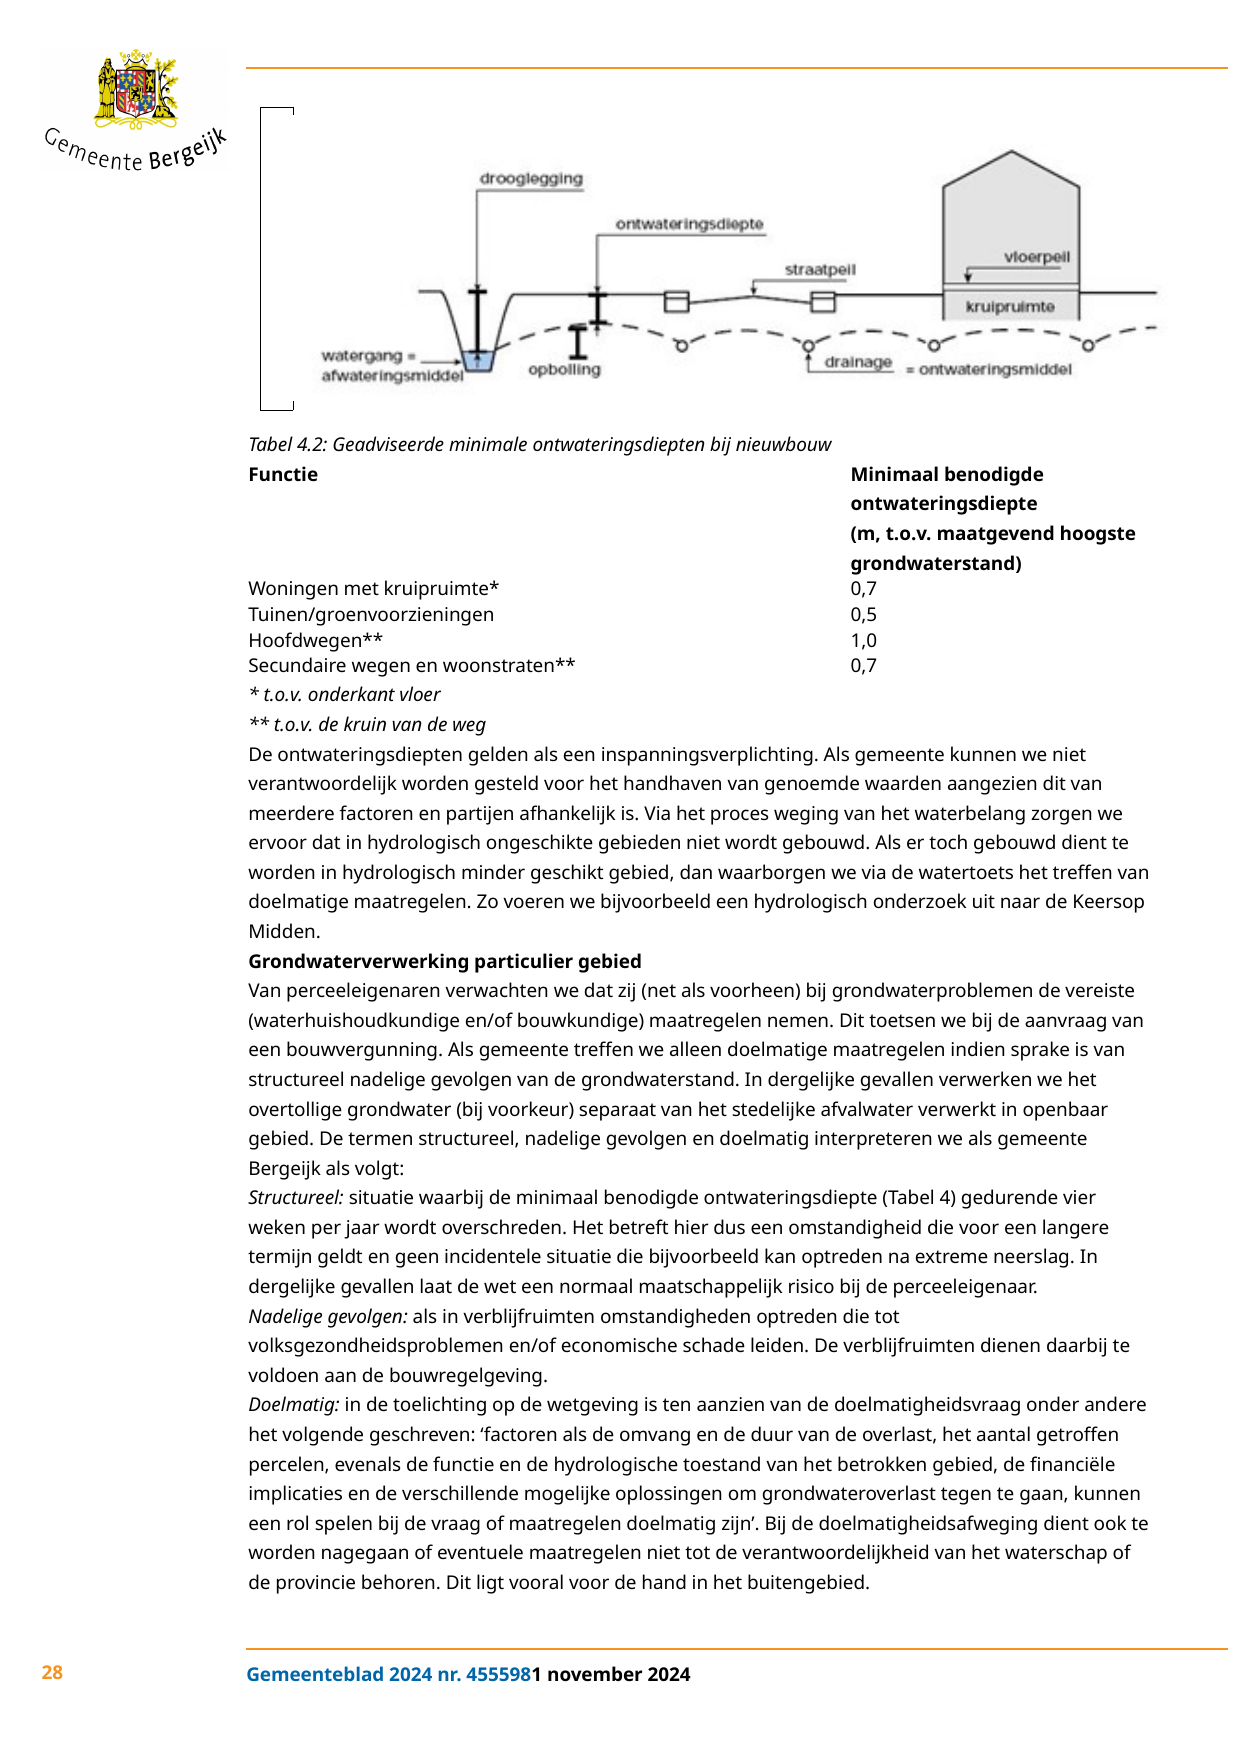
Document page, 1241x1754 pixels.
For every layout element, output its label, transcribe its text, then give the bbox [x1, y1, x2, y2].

text De ontwateringsdiepten gelden als een inspanningsverplichting. Als gemeente kunnen we niet verantwoordelijk worden gesteld voor het handhaven van genoemde waarden aangezien dit van meerdere factoren en partijen afhankelijk is. Via het proces weging van het waterbelang zorgen we ervoor dat in hydrologisch ongeschikte gebieden niet wordt gebouwd. Als er toch gebouwd dient te worden in hydrologisch minder geschikt gebied, dan waarborgen we via de watertoets het treffen van doelmatige maatregelen. Zo voeren we bijvoorbeeld een hydrologisch onderzoek uit naar de Keersop Midden. [248, 741, 1152, 944]
table_cell 0,7 [850, 653, 1152, 678]
text * t.o.v. onderkant vloer [248, 682, 1152, 707]
table_cell Hoofdwegen** [248, 627, 850, 653]
text Doelmatig: in de toelichting op de wetgeving is ten aanzien van de doelmatigheidsvraag onder andere het volgende geschreven: ‘factoren als de omvang en de duur van de overlast, het aantal getroffen percelen, evenals de functie en de hydrologische toestand van het betrokken gebied, de financiële implicaties en de verschillende mogelijke oplossingen om grondwateroverlast tegen te gaan, kunnen een rol spelen bij de vraag of maatregelen doelmatig zijn’. Bij de doelmatigheidsafweging dient ook te worden nagegaan of eventuele maatregelen niet tot de verantwoordelijkheid van het waterschap of de provincie behoren. Dit ligt vooral voor de hand in het buitengebied. [248, 1392, 1152, 1595]
text Nadelige gevolgen: als in verblijfruimten omstandigheden optreden die tot volksgezondheidsproblemen en/of economische schade leiden. De verblijfruimten dienen daarbij te voldoen aan de bouwregelgeving. [248, 1303, 1152, 1388]
table_cell 0,7 [850, 575, 1152, 601]
text Van perceeleigenaren verwachten we dat zij (net als voorheen) bij grondwaterproblemen de vereiste (waterhuishoudkundige en/of bouwkundige) maatregelen nemen. Dit toetsen we bij de aanvraag van een bouwvergunning. Als gemeente treffen we alleen doelmatige maatregelen indien sprake is van structureel nadelige gevolgen van de grondwaterstand. In dergelijke gevallen verwerken we het overtollige grondwater (bij voorkeur) separaat van het stedelijke afvalwater verwerkt in openbaar gebied. De termen structureel, nadelige gevolgen en doelmatig interpreteren we als gemeente Bergeijk als volgt: [248, 977, 1152, 1181]
text ** t.o.v. de kruin van de weg [248, 711, 1152, 737]
text Tabel 4.2: Geadviseerde minimale ontwateringsdiepten bij nieuwbouw [248, 431, 1152, 457]
table_header Minimaal benodigde ontwateringsdiepte (m, t.o.v. maatgevend hoogste grondwaterstand) [850, 461, 1152, 575]
table_cell 1,0 [850, 627, 1152, 653]
text Grondwaterverwerking particulier gebied [248, 948, 1152, 973]
table_cell Woningen met kruipruimte* [248, 575, 850, 601]
picture [41, 47, 231, 172]
table_cell 0,5 [850, 601, 1152, 627]
table_cell Tuinen/groenvoorzieningen [248, 601, 850, 627]
picture [268, 115, 1173, 401]
table_cell Secundaire wegen en woonstraten** [248, 653, 850, 678]
table_header Functie [248, 461, 850, 575]
text Structureel: situatie waarbij de minimaal benodigde ontwateringsdiepte (Tabel 4) gedurende vier weken per jaar wordt overschreden. Het betreft hier dus een omstandigheid die voor een langere termijn geldt en geen incidentele situatie die bijvoorbeeld kan optreden na extreme neerslag. In dergelijke gevallen laat de wet een normaal maatschappelijk risico bij de perceeleigenaar. [248, 1184, 1152, 1299]
